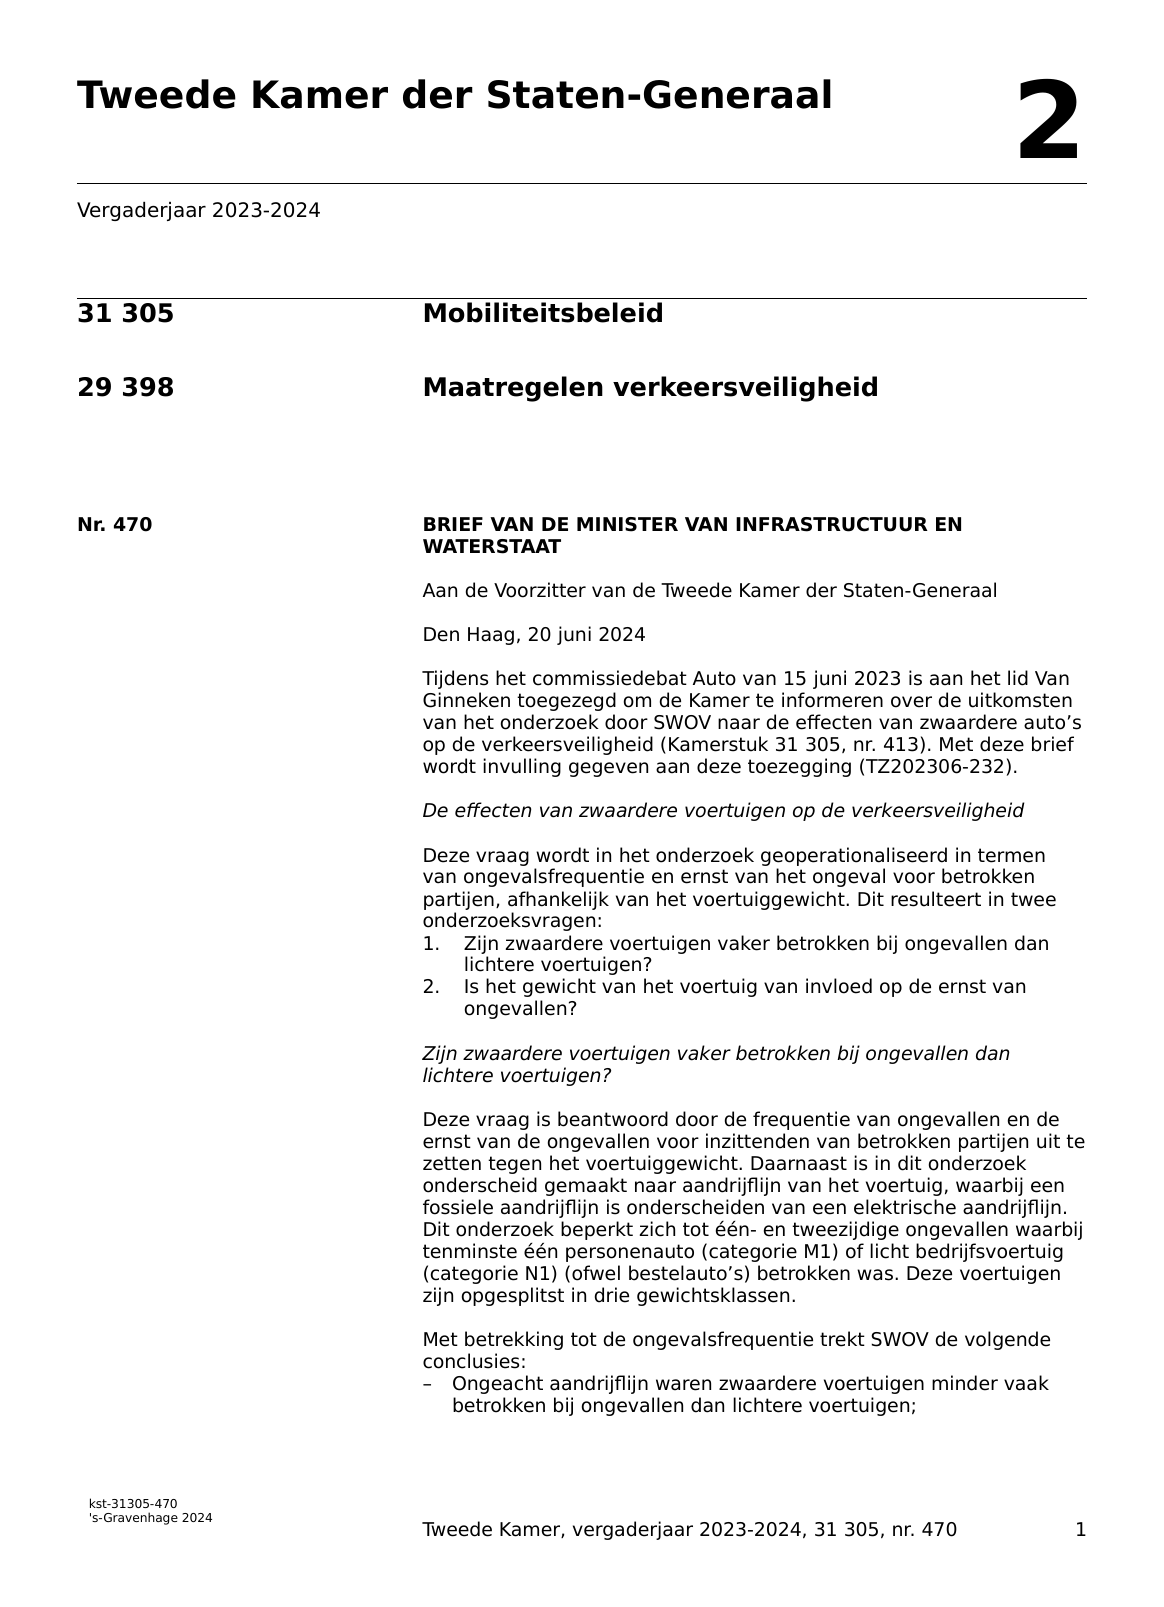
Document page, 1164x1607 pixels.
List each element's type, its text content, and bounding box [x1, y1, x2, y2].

text 1. Zijn zwaardere voertuigen vaker betrokken bij ongevallen dan lichtere voertuigen? [422, 932, 1087, 976]
text – Ongeacht aandrijflijn waren zwaardere voertuigen minder vaak betrokken bij ongevallen dan lichtere voertuigen; [422, 1373, 1087, 1417]
text kst-31305-470 [88, 1497, 323, 1511]
text Tijdens het commissiedebat Auto van 15 juni 2023 is aan het lid Van Ginneken toegezegd om de Kamer te informeren over de uitkomsten van het onderzoek door SWOV naar de effecten van zwaardere auto’s op de verkeersveiligheid (Kamerstuk 31 305, nr. 413). Met deze brief wordt invulling gegeven aan deze toezegging (TZ202306-232). [422, 668, 1087, 778]
text Den Haag, 20 juni 2024 [422, 624, 1087, 646]
subtitle Nr. 470 BRIEF VAN DE MINISTER VAN INFRASTRUCTUUR EN WATERSTAAT [77, 514, 1087, 558]
text 2. Is het gewicht van het voertuig van invloed op de ernst van ongevallen? [422, 976, 1087, 1020]
text Deze vraag wordt in het onderzoek geoperationaliseerd in termen van ongevalsfrequentie en ernst van het ongeval voor betrokken partijen, afhankelijk van het voertuiggewicht. Dit resulteert in twee onderzoeksvragen: [422, 844, 1087, 932]
text Met betrekking tot de ongevalsfrequentie trekt SWOV de volgende conclusies: [422, 1329, 1087, 1373]
text Dit onderzoek beperkt zich tot één- en tweezijdige ongevallen waarbij tenminste één personenauto (categorie M1) of licht bedrijfsvoertuig (categorie N1) (ofwel bestelauto’s) betrokken was. Deze voertuigen zijn opgesplitst in drie gewichtsklassen. [422, 1218, 1087, 1306]
table_header Tweede Kamer der Staten-Generaal [77, 59, 886, 183]
table_header 2 [886, 59, 1087, 183]
subtitle 29 398 Maatregelen verkeersveiligheid [77, 373, 1087, 403]
subtitle De effecten van zwaardere voertuigen op de verkeersveiligheid [422, 800, 1087, 822]
text 's-Gravenhage 2024 [88, 1511, 323, 1525]
table_cell Vergaderjaar 2023-2024 [77, 184, 1087, 298]
subtitle 31 305 Mobiliteitsbeleid [77, 299, 1087, 329]
subtitle Zijn zwaardere voertuigen vaker betrokken bij ongevallen dan lichtere voertuigen? [422, 1042, 1087, 1086]
text Deze vraag is beantwoord door de frequentie van ongevallen en de ernst van de ongevallen voor inzittenden van betrokken partijen uit te zetten tegen het voertuiggewicht. Daarnaast is in dit onderzoek onderscheid gemaakt naar aandrijflijn van het voertuig, waarbij een fossiele aandrijflijn is onderscheiden van een elektrische aandrijflijn. [422, 1109, 1087, 1218]
text Aan de Voorzitter van de Tweede Kamer der Staten-Generaal [422, 580, 1087, 602]
